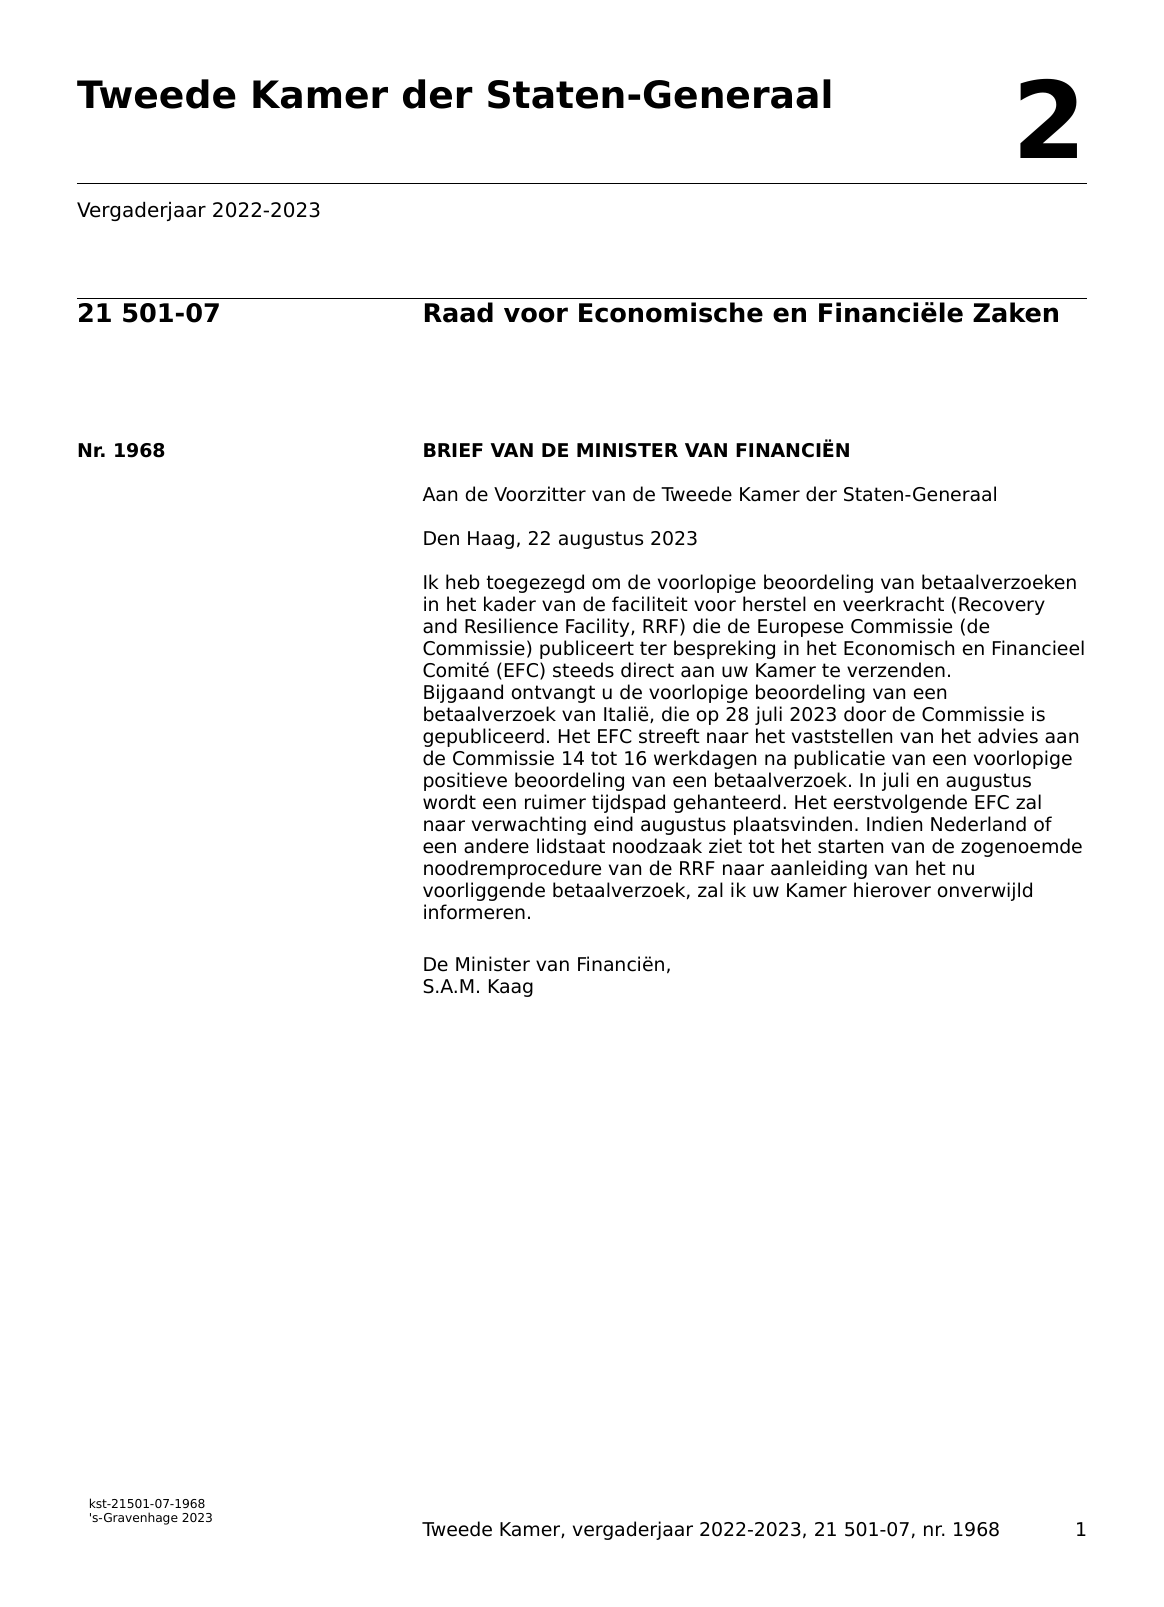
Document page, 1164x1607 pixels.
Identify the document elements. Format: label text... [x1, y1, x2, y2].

subtitle Nr. 1968 BRIEF VAN DE MINISTER VAN FINANCIËN [77, 440, 1087, 462]
subtitle 21 501-07 Raad voor Economische en Financiële Zaken [77, 299, 1087, 329]
text 's-Gravenhage 2023 [88, 1511, 323, 1525]
text Ik heb toegezegd om de voorlopige beoordeling van betaalverzoeken in het kader van de faciliteit voor herstel en veerkracht (Recovery and Resilience Facility, RRF) die de Europese Commissie (de Commissie) publiceert ter bespreking in het Economisch en Financieel Comité (EFC) steeds direct aan uw Kamer te verzenden. [422, 572, 1087, 682]
text Aan de Voorzitter van de Tweede Kamer der Staten-Generaal [422, 484, 1087, 506]
text kst-21501-07-1968 [88, 1497, 323, 1511]
text Den Haag, 22 augustus 2023 [422, 528, 1087, 550]
table_header 2 [886, 59, 1087, 183]
text Bijgaand ontvangt u de voorlopige beoordeling van een betaalverzoek van Italië, die op 28 juli 2023 door de Commissie is gepubliceerd. Het EFC streeft naar het vaststellen van het advies aan de Commissie 14 tot 16 werkdagen na publicatie van een voorlopige positieve beoordeling van een betaalverzoek. In juli en augustus wordt een ruimer tijdspad gehanteerd. Het eerstvolgende EFC zal naar verwachting eind augustus plaatsvinden. Indien Nederland of een andere lidstaat noodzaak ziet tot het starten van de zogenoemde noodremprocedure van de RRF naar aanleiding van het nu voorliggende betaalverzoek, zal ik uw Kamer hierover onverwijld informeren. [422, 682, 1087, 924]
table_cell Vergaderjaar 2022-2023 [77, 184, 1087, 298]
table_header Tweede Kamer der Staten-Generaal [77, 59, 886, 183]
text De Minister van Financiën, S.A.M. Kaag [422, 954, 1087, 998]
